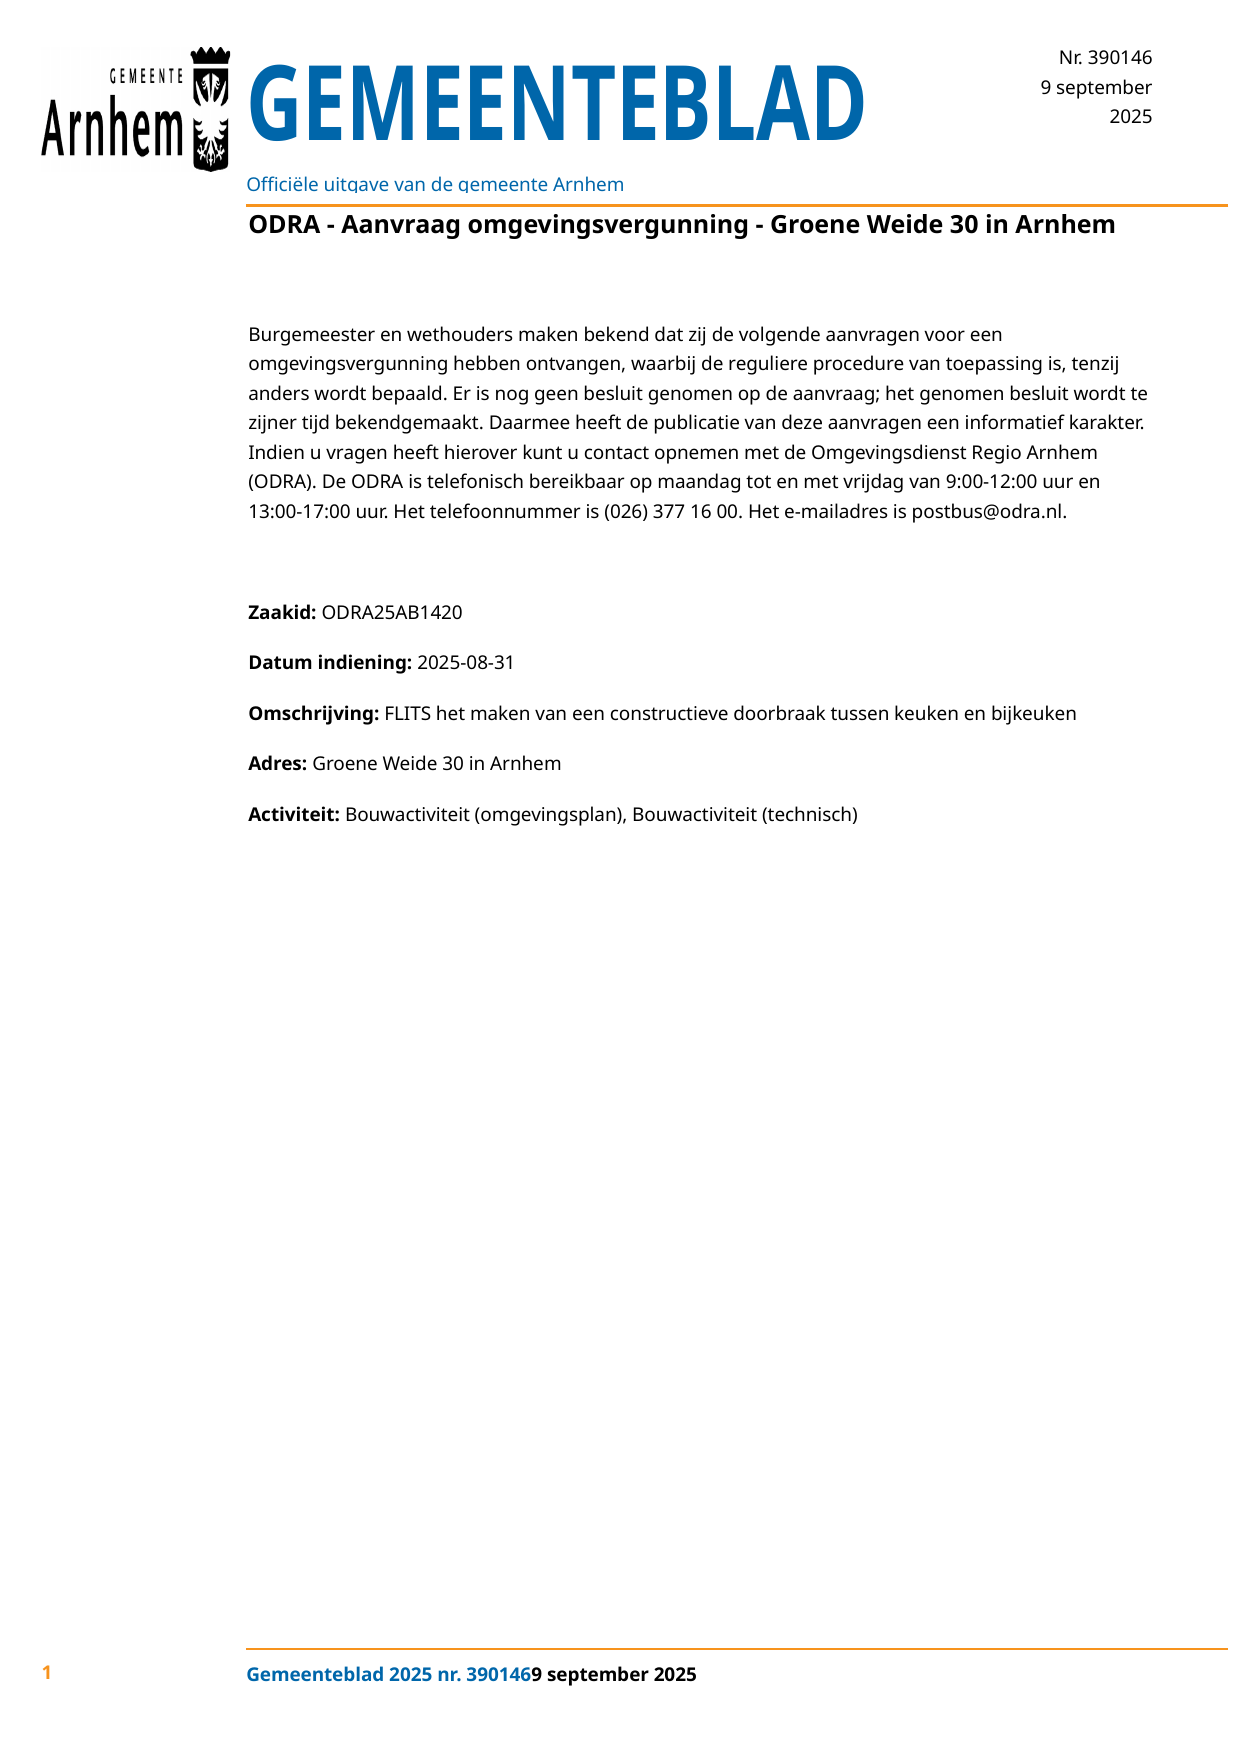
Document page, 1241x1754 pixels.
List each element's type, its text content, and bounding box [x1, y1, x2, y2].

text Zaakid: ODRA25AB1420 [248, 599, 1152, 625]
text Omschrijving: FLITS het maken van een constructieve doorbraak tussen keuken en bijkeuken [248, 700, 1152, 726]
text Adres: Groene Weide 30 in Arnhem [248, 750, 1152, 776]
text Activiteit: Bouwactiviteit (omgevingsplan), Bouwactiviteit (technisch) [248, 801, 1152, 826]
text Burgemeester en wethouders maken bekend dat zij de volgende aanvragen voor een omgevingsvergunning hebben ontvangen, waarbij de reguliere procedure van toepassing is, tenzij anders wordt bepaald. Er is nog geen besluit genomen op de aanvraag; het genomen besluit wordt te zijner tijd bekendgemaakt. Daarmee heeft de publicatie van deze aanvragen een informatief karakter. Indien u vragen heeft hierover kunt u contact opnemen met de Omgevingsdienst Regio Arnhem (ODRA). De ODRA is telefonisch bereikbaar op maandag tot en met vrijdag van 9:00-12:00 uur en 13:00-17:00 uur. Het telefoonnummer is (026) 377 16 00. Het e-mailadres is postbus@odra.nl. [248, 321, 1152, 524]
text Datum indiening: 2025-08-31 [248, 649, 1152, 675]
picture [41, 47, 231, 172]
text ODRA - Aanvraag omgevingsvergunning - Groene Weide 30 in Arnhem [248, 207, 1152, 241]
